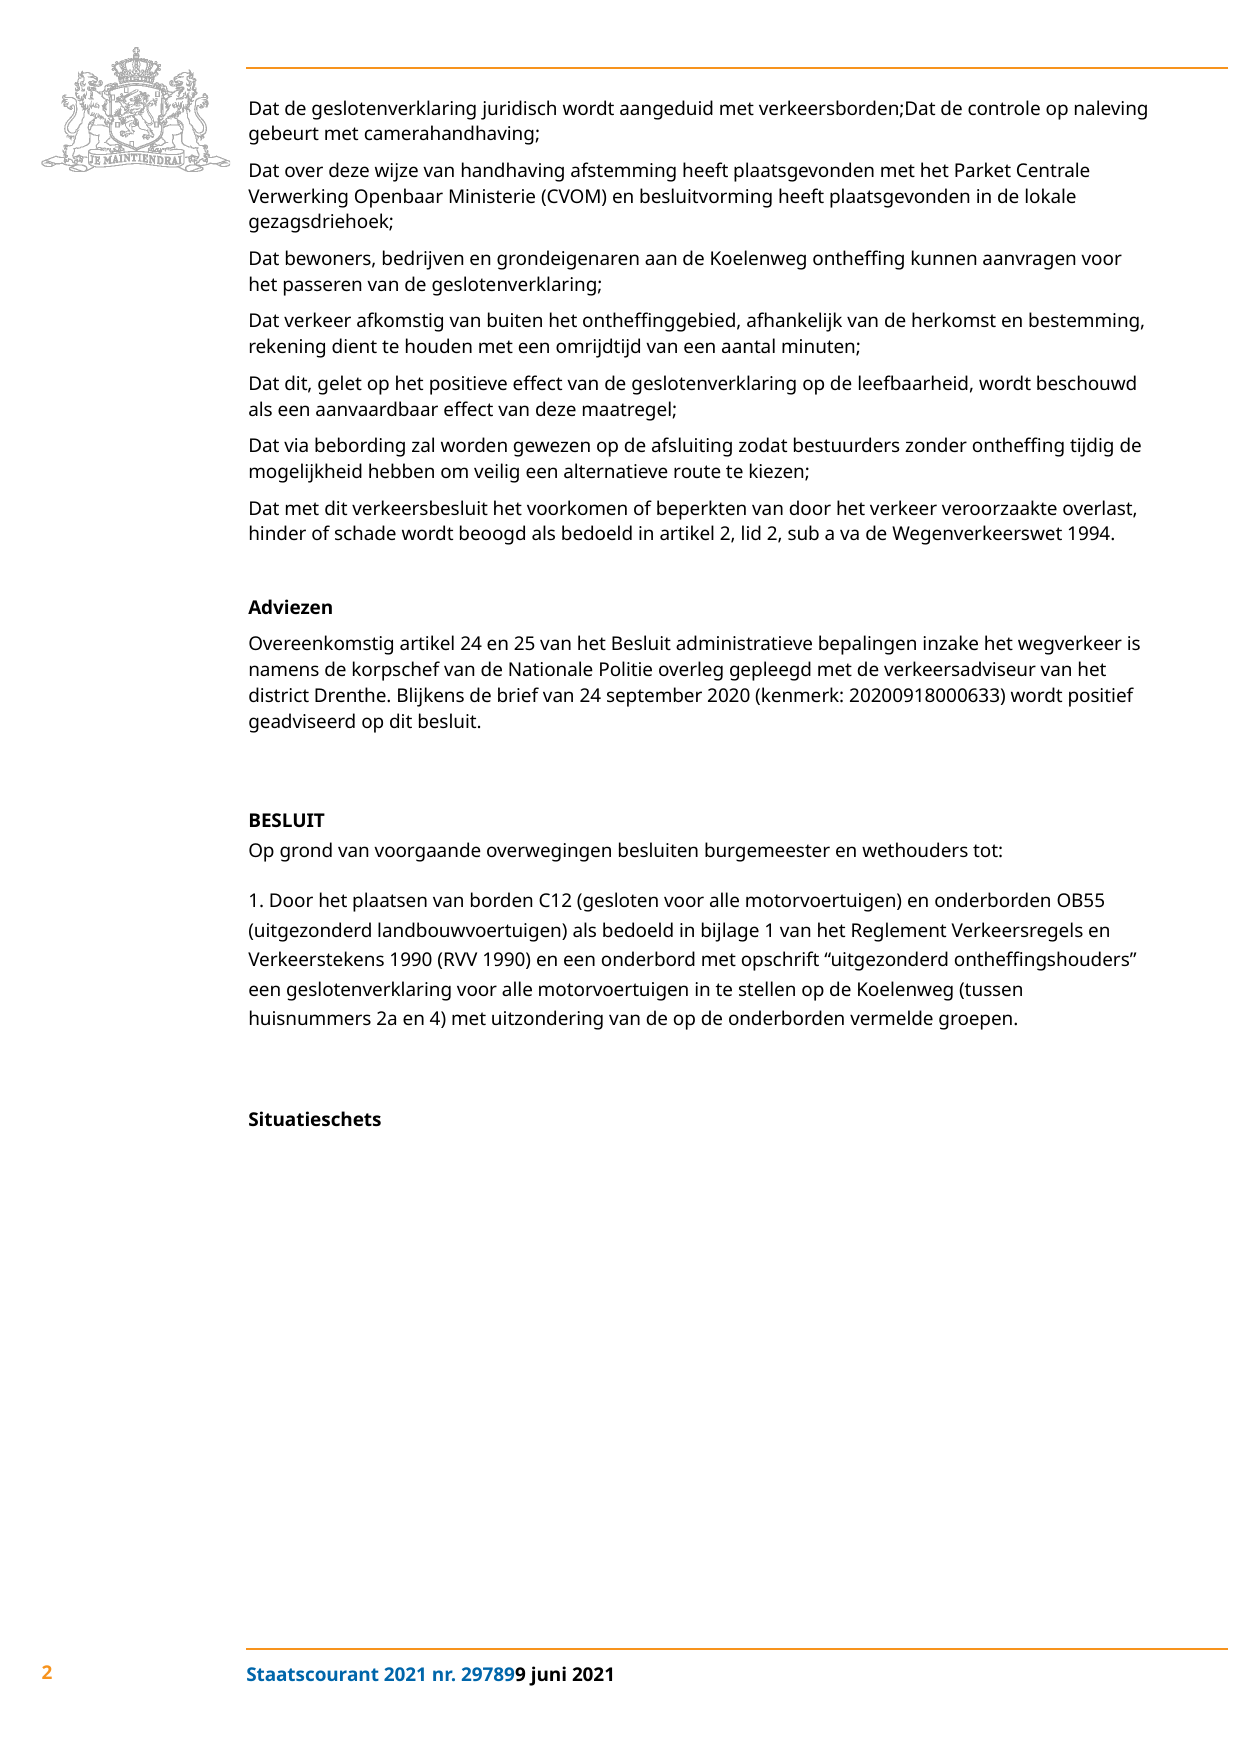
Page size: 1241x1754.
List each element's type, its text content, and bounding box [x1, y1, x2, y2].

text Dat via bebording zal worden gewezen op de afsluiting zodat bestuurders zonder ontheffing tijdig de mogelijkheid hebben om veilig een alternatieve route te kiezen; [248, 432, 1152, 484]
picture [41, 47, 231, 172]
text BESLUIT [248, 807, 1152, 833]
text Dat met dit verkeersbesluit het voorkomen of beperkten van door het verkeer veroorzaakte overlast, hinder of schade wordt beoogd als bedoeld in artikel 2, lid 2, sub a va de Wegenverkeerswet 1994. [248, 495, 1152, 546]
text Adviezen [248, 594, 1152, 620]
text Dat bewoners, bedrijven en grondeigenaren aan de Koelenweg ontheffing kunnen aanvragen voor het passeren van de geslotenverklaring; [248, 245, 1152, 297]
text Overeenkomstig artikel 24 en 25 van het Besluit administratieve bepalingen inzake het wegverkeer is namens de korpschef van de Nationale Politie overleg gepleegd met de verkeersadviseur van het district Drenthe. Blijkens de brief van 24 september 2020 (kenmerk: 20200918000633) wordt positief geadviseerd op dit besluit. [248, 631, 1152, 733]
text Situatieschets [248, 1106, 1152, 1132]
text 1. Door het plaatsen van borden C12 (gesloten voor alle motorvoertuigen) en onderborden OB55 (uitgezonderd landbouwvoertuigen) als bedoeld in bijlage 1 van het Reglement Verkeersregels en Verkeerstekens 1990 (RVV 1990) en een onderbord met opschrift “uitgezonderd ontheffingshouders” een geslotenverklaring voor alle motorvoertuigen in te stellen op de Koelenweg (tussen huisnummers 2a en 4) met uitzondering van de op de onderborden vermelde groepen. [248, 887, 1152, 1031]
text Dat verkeer afkomstig van buiten het ontheffinggebied, afhankelijk van de herkomst en bestemming, rekening dient te houden met een omrijdtijd van een aantal minuten; [248, 308, 1152, 359]
text Dat dit, gelet op het positieve effect van de geslotenverklaring op de leefbaarheid, wordt beschouwd als een aanvaardbaar effect van deze maatregel; [248, 370, 1152, 422]
text Op grond van voorgaande overwegingen besluiten burgemeester en wethouders tot: [248, 837, 1152, 862]
text Dat de geslotenverklaring juridisch wordt aangeduid met verkeersborden;Dat de controle op naleving gebeurt met camerahandhaving; [248, 95, 1152, 146]
text Dat over deze wijze van handhaving afstemming heeft plaatsgevonden met het Parket Centrale Verwerking Openbaar Ministerie (CVOM) en besluitvorming heeft plaatsgevonden in de lokale gezagsdriehoek; [248, 157, 1152, 234]
